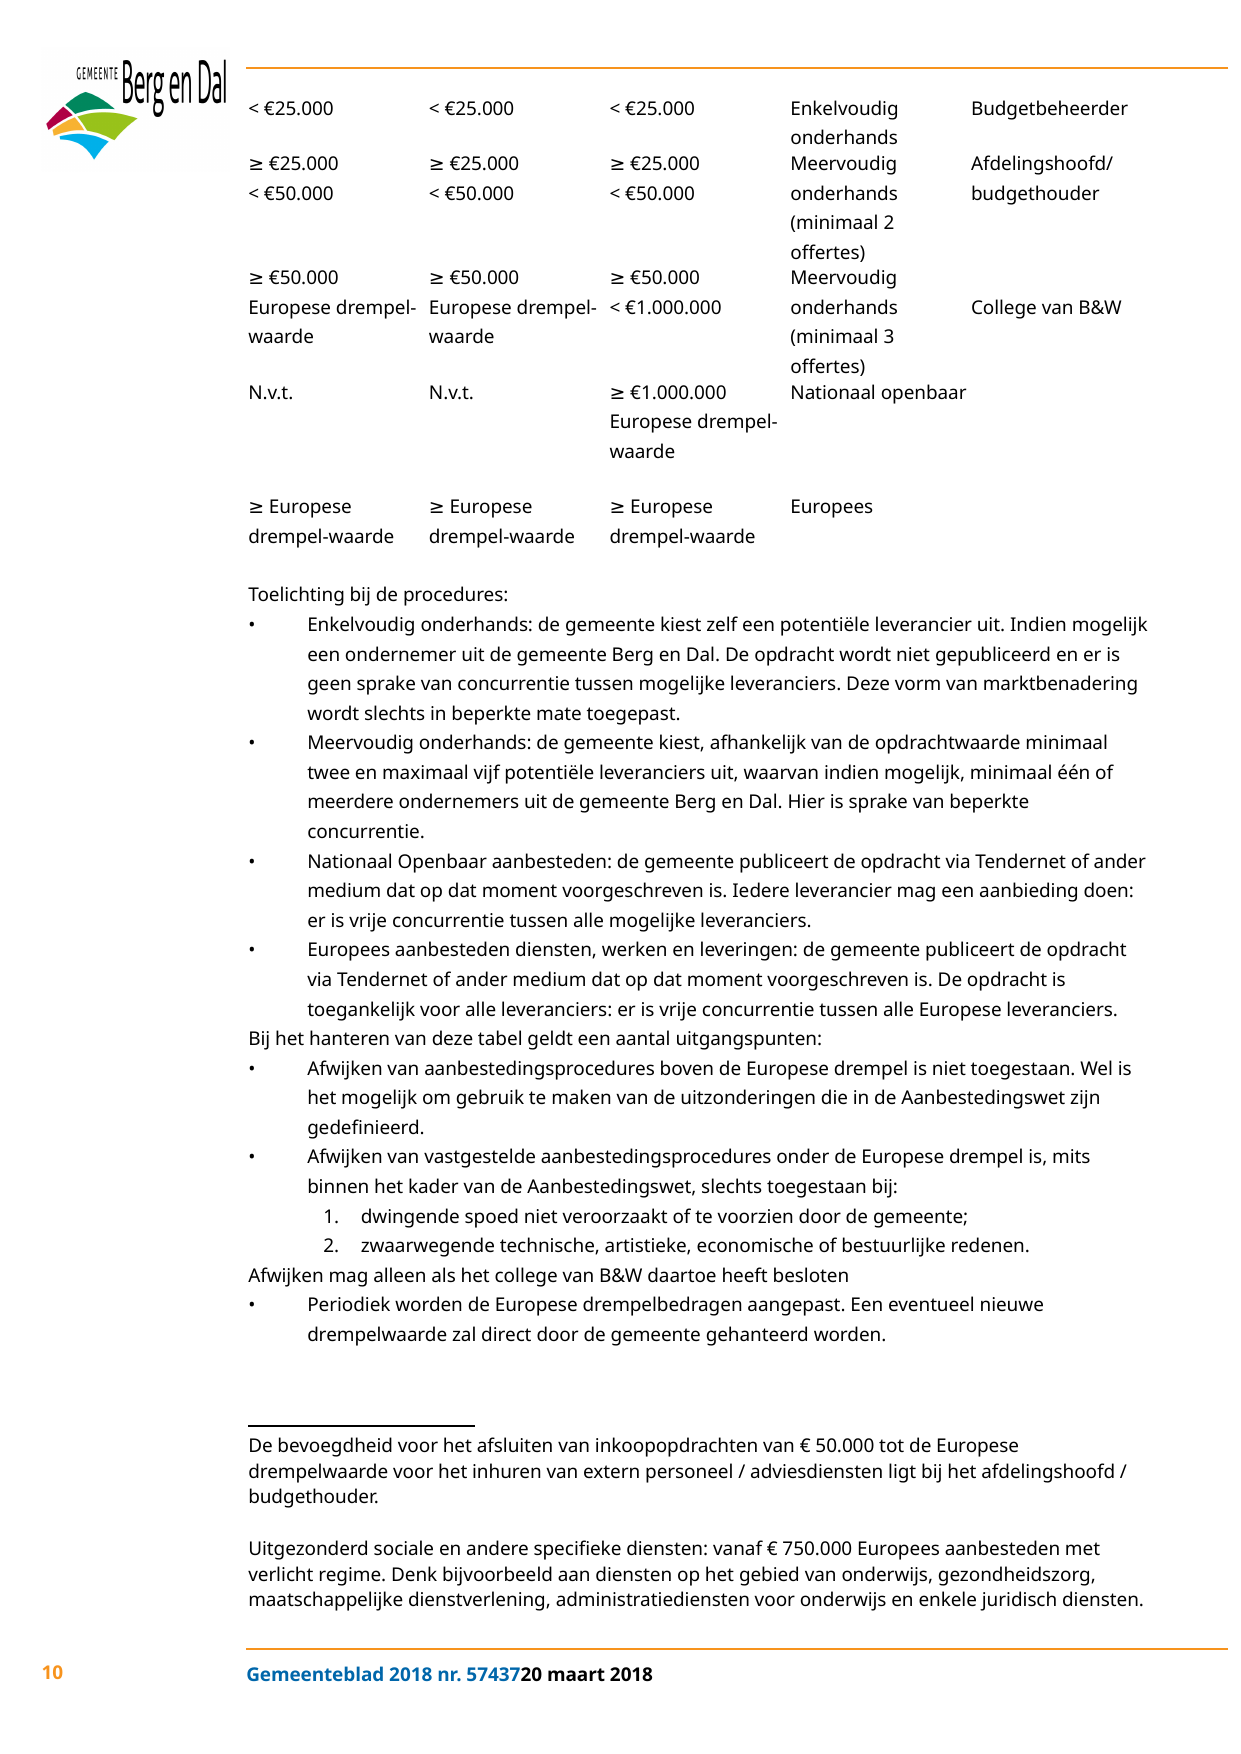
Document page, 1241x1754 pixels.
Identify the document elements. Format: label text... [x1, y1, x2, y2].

table_cell < €25.000 [248, 95, 429, 150]
text Afwijken mag alleen als het college van B&W daartoe heeft besloten [248, 1262, 1152, 1288]
table_cell Nationaal openbaar [790, 379, 971, 493]
table_cell College van B&W [971, 265, 1152, 549]
table_cell Budgetbeheerder [971, 95, 1152, 150]
table_cell < €25.000 [429, 95, 609, 150]
text Bij het hanteren van deze tabel geldt een aantal uitgangspunten: [248, 1025, 1152, 1051]
list Meervoudig onderhands: de gemeente kiest, afhankelijk van de opdrachtwaarde minimaal twee en maximaal vijf potentiële leveranciers uit, waarvan indien mogelijk, minimaal één of meerdere ondernemers uit de gemeente Berg en Dal. Hier is sprake van beperkte concurrentie. [248, 729, 1152, 844]
table_cell ≥ €25.000 < €50.000 [429, 150, 609, 264]
list dwingende spoed niet veroorzaakt of te voorzien door de gemeente; [323, 1203, 1152, 1229]
table_cell ≥ Europese drempel-waarde [429, 494, 609, 549]
table_cell N.v.t. [429, 379, 609, 493]
text Toelichting bij de procedures: [248, 582, 1152, 607]
table_cell ≥ €25.000 < €50.000 [609, 150, 790, 264]
table_cell ≥ €50.000 < €1.000.000 [609, 265, 790, 379]
table_cell ≥ Europese drempel-waarde [248, 494, 429, 549]
list Afwijken van aanbestedingsprocedures boven de Europese drempel is niet toegestaan. Wel is het mogelijk om gebruik te maken van de uitzonderingen die in de Aanbestedingswet zijn gedefinieerd. [248, 1055, 1152, 1140]
table_cell ≥ €25.000 < €50.000 [248, 150, 429, 264]
table_cell Afdelingshoofd/ budgethouder [971, 150, 1152, 264]
table_cell ≥ Europese drempel-waarde [609, 494, 790, 549]
table_cell ≥ €50.000 Europese drempel-waarde [248, 265, 429, 379]
list zwaarwegende technische, artistieke, economische of bestuurlijke redenen. [323, 1232, 1152, 1258]
table_cell N.v.t. [248, 379, 429, 493]
list Enkelvoudig onderhands: de gemeente kiest zelf een potentiële leverancier uit. Indien mogelijk een ondernemer uit de gemeente Berg en Dal. De opdracht wordt niet gepubliceerd en er is geen sprake van concurrentie tussen mogelijke leveranciers. Deze vorm van marktbenadering wordt slechts in beperkte mate toegepast. [248, 611, 1152, 726]
list Nationaal Openbaar aanbesteden: de gemeente publiceert de opdracht via Tendernet of ander medium dat op dat moment voorgeschreven is. Iedere leverancier mag een aanbieding doen: er is vrije concurrentie tussen alle mogelijke leveranciers. [248, 848, 1152, 933]
table_cell Meervoudig onderhands (minimaal 2 offertes) [790, 150, 971, 264]
picture [41, 47, 231, 172]
table_cell Europees [790, 494, 971, 549]
list Periodiek worden de Europese drempelbedragen aangepast. Een eventueel nieuwe drempelwaarde zal direct door de gemeente gehanteerd worden. [248, 1292, 1152, 1347]
table_cell Enkelvoudig onderhands [790, 95, 971, 150]
table_cell Meervoudig onderhands (minimaal 3 offertes) [790, 265, 971, 379]
table_cell < €25.000 [609, 95, 790, 150]
table_cell ≥ €50.000 Europese drempel-waarde [429, 265, 609, 379]
table_cell ≥ €1.000.000 Europese drempel-waarde [609, 379, 790, 493]
list Europees aanbesteden diensten, werken en leveringen: de gemeente publiceert de opdracht via Tendernet of ander medium dat op dat moment voorgeschreven is. De opdracht is toegankelijk voor alle leveranciers: er is vrije concurrentie tussen alle Europese leveranciers. [248, 937, 1152, 1022]
list Afwijken van vastgestelde aanbestedingsprocedures onder de Europese drempel is, mits binnen het kader van de Aanbestedingswet, slechts toegestaan bij: [248, 1144, 1152, 1199]
